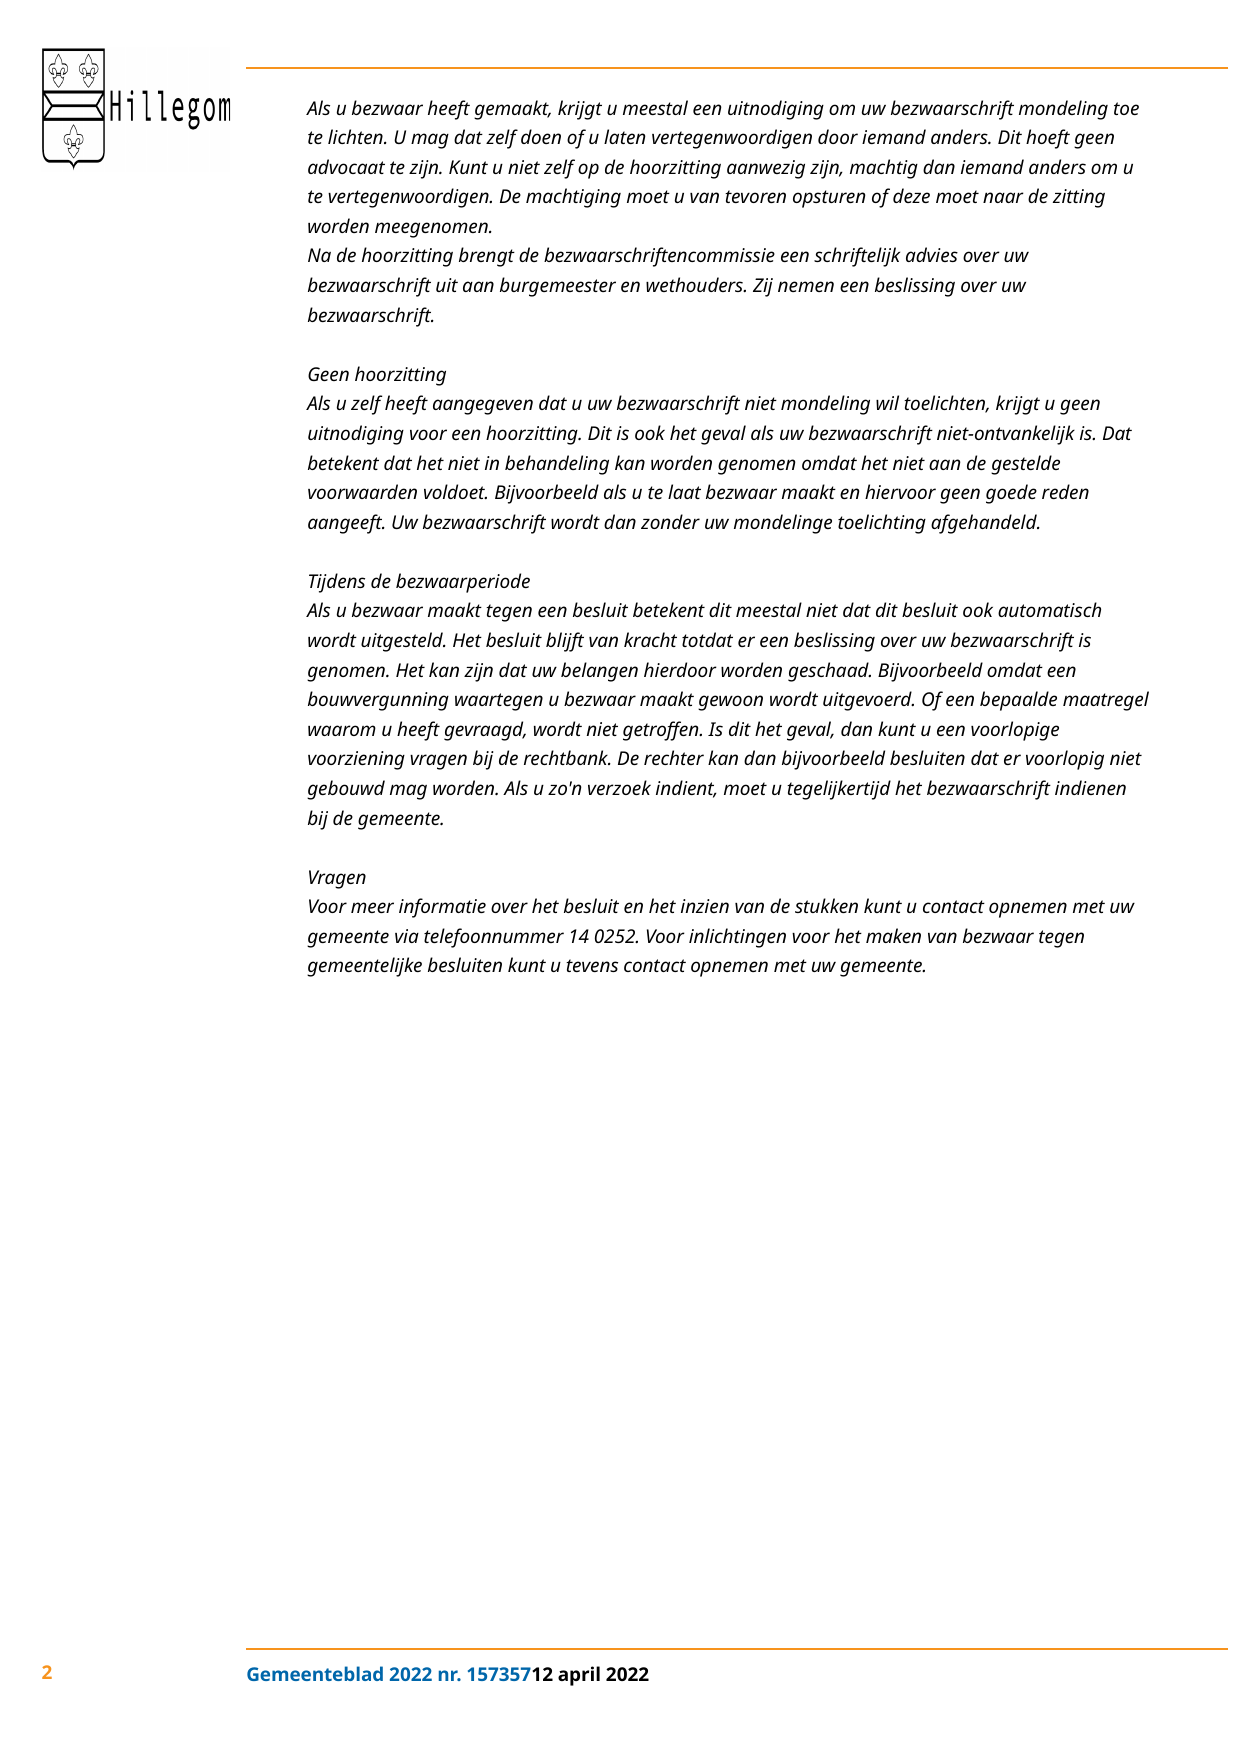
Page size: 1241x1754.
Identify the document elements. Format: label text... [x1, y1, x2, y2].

list Als u bezwaar maakt tegen een besluit betekent dit meestal niet dat dit besluit ook automatisch wordt uitgesteld. Het besluit blijft van kracht totdat er een beslissing over uw bezwaarschrift is genomen. Het kan zijn dat uw belangen hierdoor worden geschaad. Bijvoorbeeld omdat een bouwvergunning waartegen u bezwaar maakt gewoon wordt uitgevoerd. Of een bepaalde maatregel waarom u heeft gevraagd, wordt niet getroffen. Is dit het geval, dan kunt u een voorlopige voorziening vragen bij de rechtbank. De rechter kan dan bijvoorbeeld besluiten dat er voorlopig niet gebouwd mag worden. Als u zo'n verzoek indient, moet u tegelijkertijd het bezwaarschrift indienen bij de gemeente. [248, 598, 1152, 831]
list Geen hoorzitting [248, 361, 1152, 387]
picture [41, 47, 231, 172]
list Voor meer informatie over het besluit en het inzien van de stukken kunt u contact opnemen met uw gemeente via telefoonnummer 14 0252. Voor inlichtingen voor het maken van bezwaar tegen gemeentelijke besluiten kunt u tevens contact opnemen met uw gemeente. [248, 893, 1152, 978]
list Als u bezwaar heeft gemaakt, krijgt u meestal een uitnodiging om uw bezwaarschrift mondeling toe te lichten. U mag dat zelf doen of u laten vertegenwoordigen door iemand anders. Dit hoeft geen advocaat te zijn. Kunt u niet zelf op de hoorzitting aanwezig zijn, machtig dan iemand anders om u te vertegenwoordigen. De machtiging moet u van tevoren opsturen of deze moet naar de zitting worden meegenomen. [248, 95, 1152, 239]
list Als u zelf heeft aangegeven dat u uw bezwaarschrift niet mondeling wil toelichten, krijgt u geen uitnodiging voor een hoorzitting. Dit is ook het geval als uw bezwaarschrift niet-ontvankelijk is. Dat betekent dat het niet in behandeling kan worden genomen omdat het niet aan de gestelde voorwaarden voldoet. Bijvoorbeeld als u te laat bezwaar maakt en hiervoor geen goede reden aangeeft. Uw bezwaarschrift wordt dan zonder uw mondelinge toelichting afgehandeld. [248, 391, 1152, 535]
list Tijdens de bezwaarperiode [248, 568, 1152, 594]
list Na de hoorzitting brengt de bezwaarschriftencommissie een schriftelijk advies over uw bezwaarschrift uit aan burgemeester en wethouders. Zij nemen een beslissing over uw bezwaarschrift. [248, 243, 1152, 328]
list Vragen [248, 864, 1152, 890]
